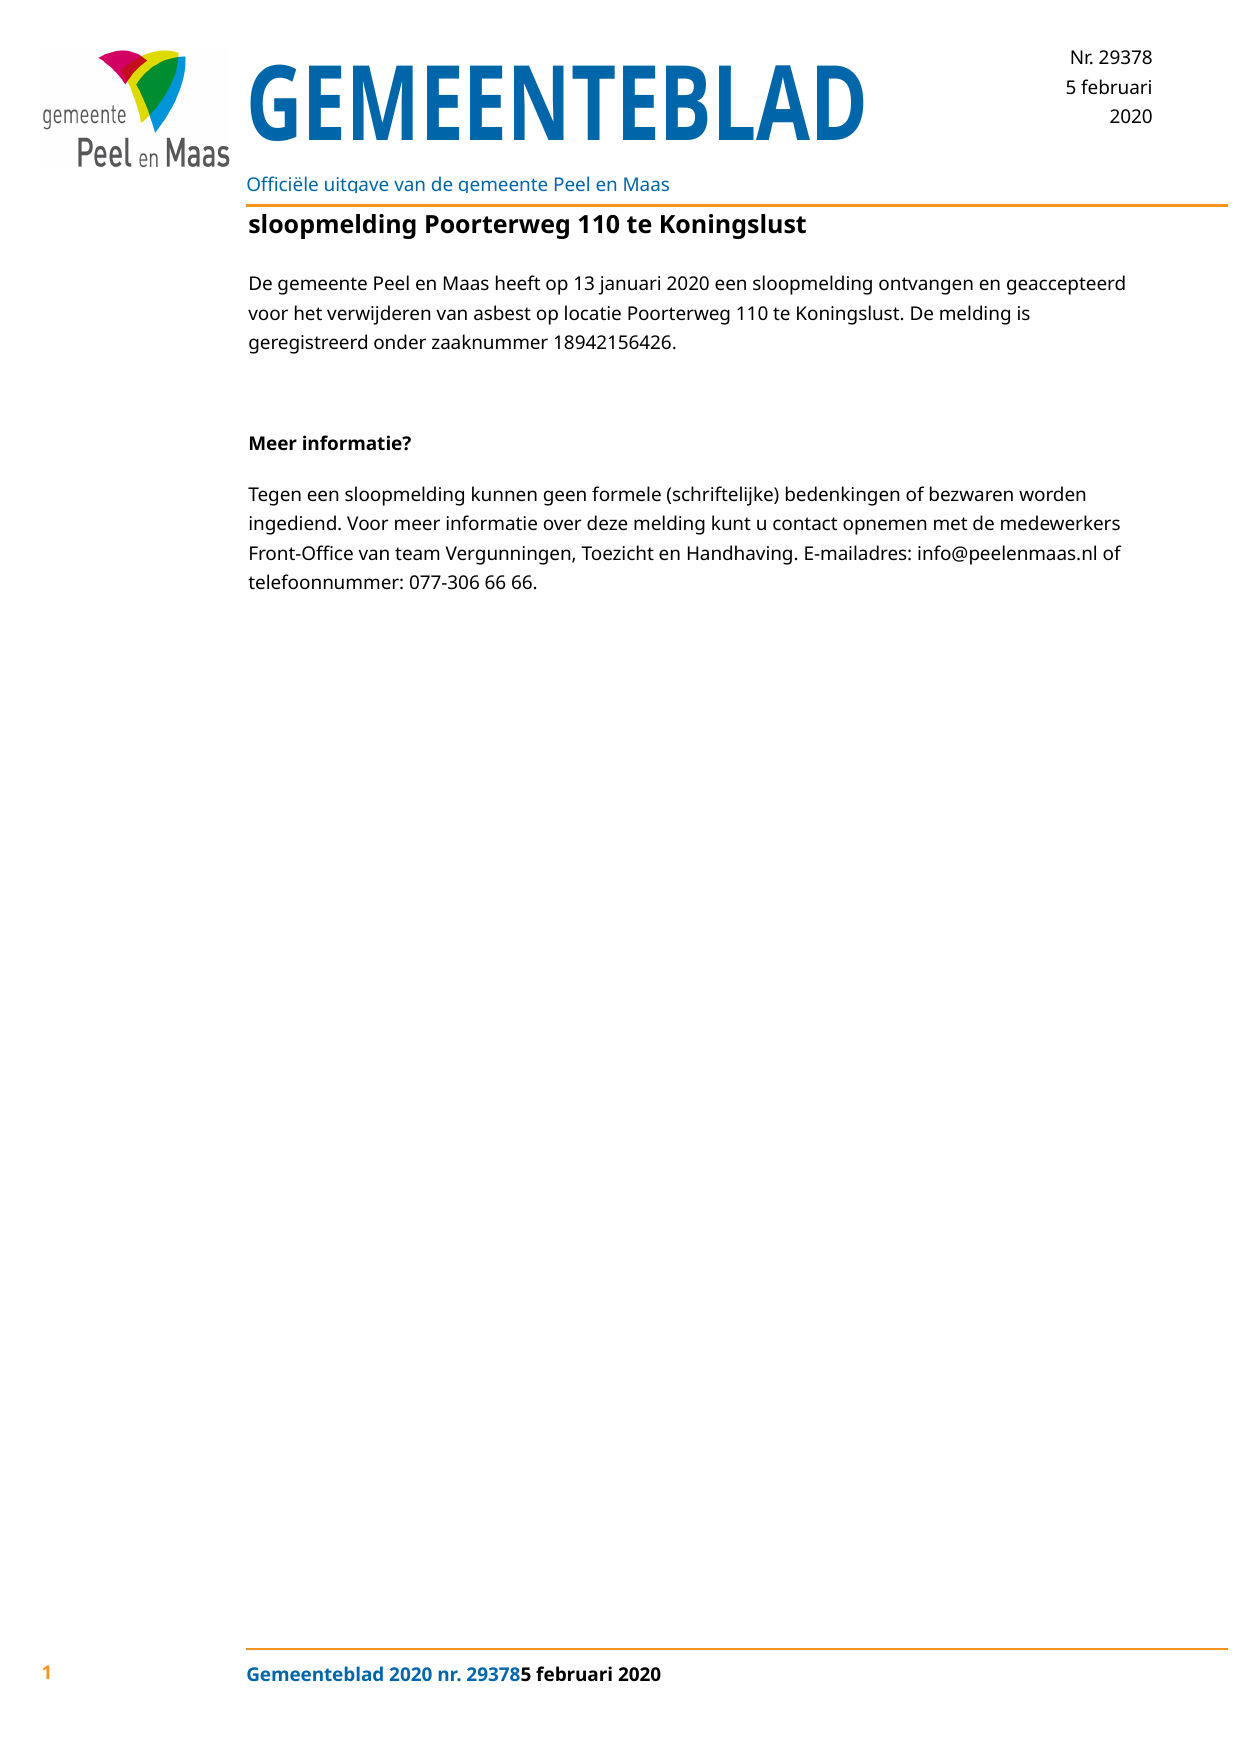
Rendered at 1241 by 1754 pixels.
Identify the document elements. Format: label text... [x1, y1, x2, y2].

picture [41, 47, 231, 172]
text Tegen een sloopmelding kunnen geen formele (schriftelijke) bedenkingen of bezwaren worden ingediend. Voor meer informatie over deze melding kunt u contact opnemen met de medewerkers Front-Office van team Vergunningen, Toezicht en Handhaving. E-mailadres: info@peelenmaas.nl of telefoonnummer: 077-306 66 66. [248, 481, 1152, 595]
text Meer informatie? [248, 430, 1152, 456]
text sloopmelding Poorterweg 110 te Koningslust [248, 207, 1152, 241]
text De gemeente Peel en Maas heeft op 13 januari 2020 een sloopmelding ontvangen en geaccepteerd voor het verwijderen van asbest op locatie Poorterweg 110 te Koningslust. De melding is geregistreerd onder zaaknummer 18942156426. [248, 270, 1152, 355]
